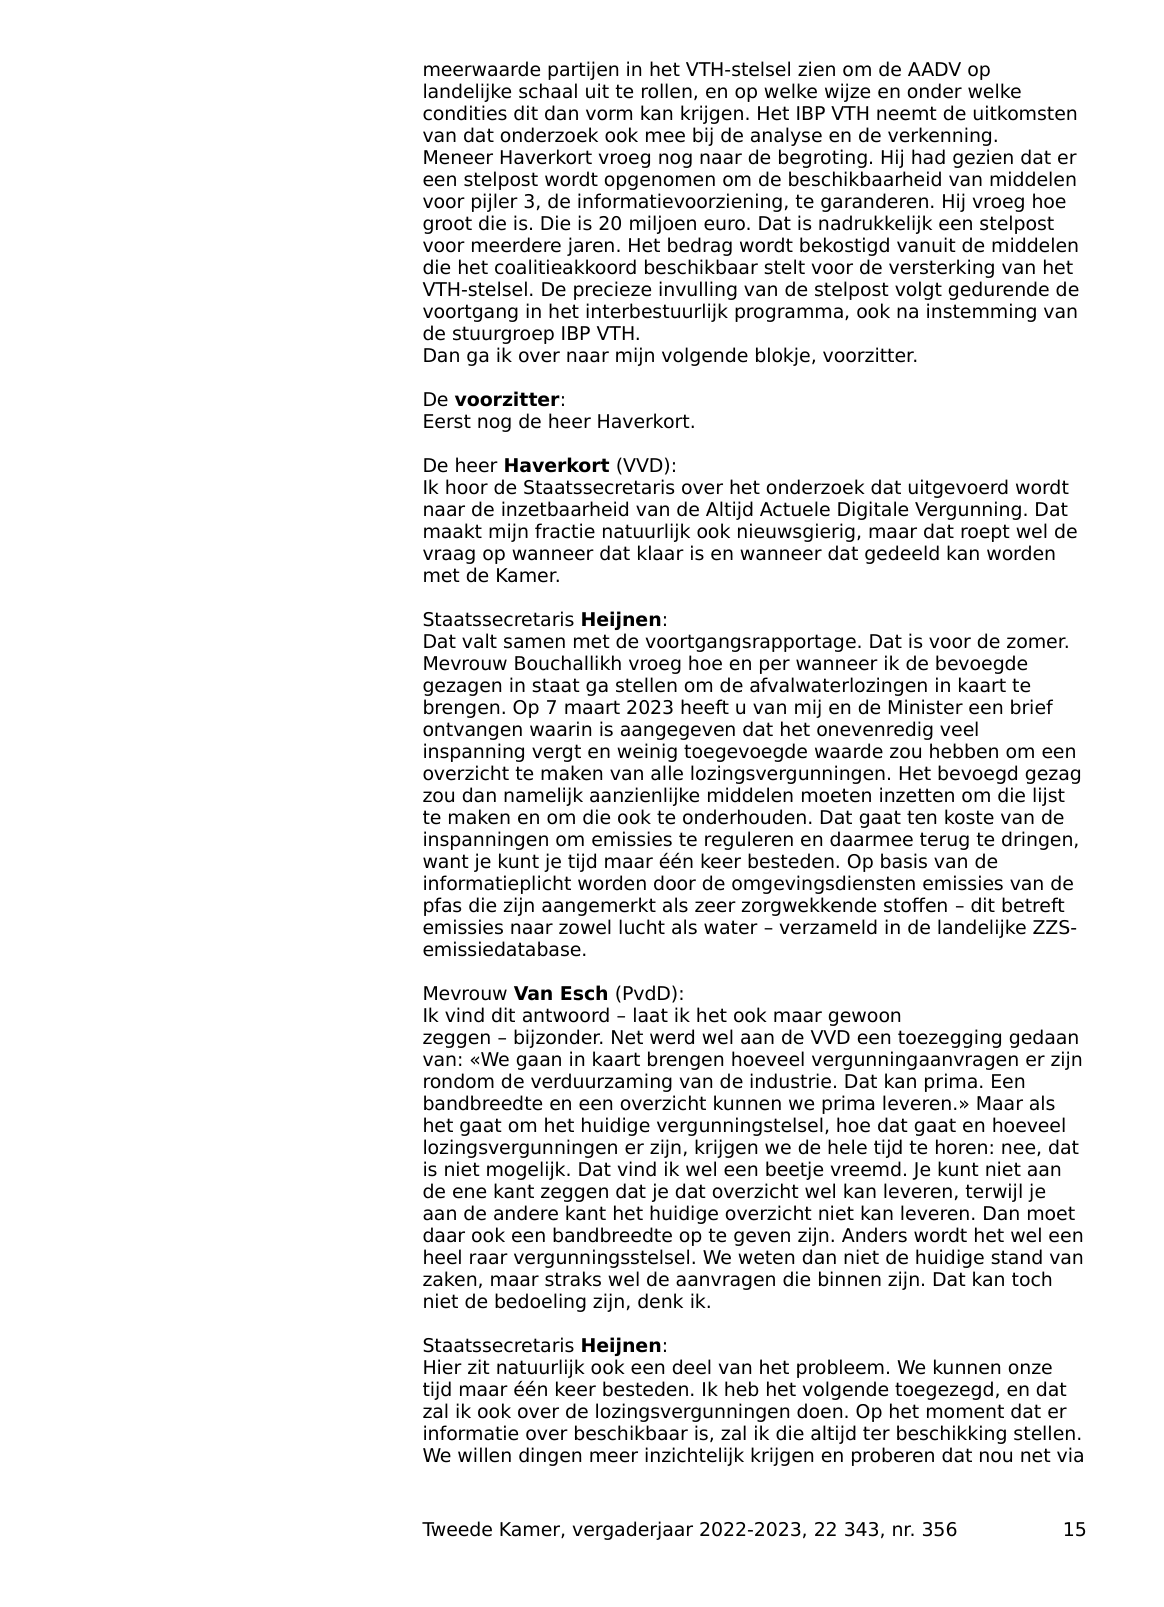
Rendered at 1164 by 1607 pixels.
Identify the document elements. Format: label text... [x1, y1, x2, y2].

text Mevrouw Van Esch (PvdD): [422, 983, 1087, 1005]
text Staatssecretaris Heijnen: [422, 609, 1087, 631]
text Dat valt samen met de voortgangsrapportage. Dat is voor de zomer. [422, 631, 1087, 653]
text Staatssecretaris Heijnen: [422, 1335, 1087, 1357]
text Dan ga ik over naar mijn volgende blokje, voorzitter. [422, 345, 1087, 367]
text De heer Haverkort (VVD): [422, 455, 1087, 477]
text Hier zit natuurlijk ook een deel van het probleem. We kunnen onze tijd maar één keer besteden. Ik heb het volgende toegezegd, en dat zal ik ook over de lozingsvergunningen doen. Op het moment dat er informatie over beschikbaar is, zal ik die altijd ter beschikking stellen. We willen dingen meer inzichtelijk krijgen en proberen dat nou net via [422, 1357, 1087, 1467]
text Eerst nog de heer Haverkort. [422, 411, 1087, 433]
text Mevrouw Bouchallikh vroeg hoe en per wanneer ik de bevoegde gezagen in staat ga stellen om de afvalwaterlozingen in kaart te brengen. Op 7 maart 2023 heeft u van mij en de Minister een brief ontvangen waarin is aangegeven dat het onevenredig veel inspanning vergt en weinig toegevoegde waarde zou hebben om een overzicht te maken van alle lozingsvergunningen. Het bevoegd gezag zou dan namelijk aanzienlijke middelen moeten inzetten om die lijst te maken en om die ook te onderhouden. Dat gaat ten koste van de inspanningen om emissies te reguleren en daarmee terug te dringen, want je kunt je tijd maar één keer besteden. Op basis van de informatieplicht worden door de omgevingsdiensten emissies van de pfas die zijn aangemerkt als zeer zorgwekkende stoffen – dit betreft emissies naar zowel lucht als water – verzameld in de landelijke ZZS-emissiedatabase. [422, 653, 1087, 961]
text meerwaarde partijen in het VTH-stelsel zien om de AADV op landelijke schaal uit te rollen, en op welke wijze en onder welke condities dit dan vorm kan krijgen. Het IBP VTH neemt de uitkomsten van dat onderzoek ook mee bij de analyse en de verkenning. [422, 59, 1087, 147]
text Meneer Haverkort vroeg nog naar de begroting. Hij had gezien dat er een stelpost wordt opgenomen om de beschikbaarheid van middelen voor pijler 3, de informatievoorziening, te garanderen. Hij vroeg hoe groot die is. Die is 20 miljoen euro. Dat is nadrukkelijk een stelpost voor meerdere jaren. Het bedrag wordt bekostigd vanuit de middelen die het coalitieakkoord beschikbaar stelt voor de versterking van het VTH-stelsel. De precieze invulling van de stelpost volgt gedurende de voortgang in het interbestuurlijk programma, ook na instemming van de stuurgroep IBP VTH. [422, 147, 1087, 345]
text Ik vind dit antwoord – laat ik het ook maar gewoon zeggen – bijzonder. Net werd wel aan de VVD een toezegging gedaan van: «We gaan in kaart brengen hoeveel vergunningaanvragen er zijn rondom de verduurzaming van de industrie. Dat kan prima. Een bandbreedte en een overzicht kunnen we prima leveren.» Maar als het gaat om het huidige vergunningstelsel, hoe dat gaat en hoeveel lozingsvergunningen er zijn, krijgen we de hele tijd te horen: nee, dat is niet mogelijk. Dat vind ik wel een beetje vreemd. Je kunt niet aan de ene kant zeggen dat je dat overzicht wel kan leveren, terwijl je aan de andere kant het huidige overzicht niet kan leveren. Dan moet daar ook een bandbreedte op te geven zijn. Anders wordt het wel een heel raar vergunningsstelsel. We weten dan niet de huidige stand van zaken, maar straks wel de aanvragen die binnen zijn. Dat kan toch niet de bedoeling zijn, denk ik. [422, 1005, 1087, 1313]
text Ik hoor de Staatssecretaris over het onderzoek dat uitgevoerd wordt naar de inzetbaarheid van de Altijd Actuele Digitale Vergunning. Dat maakt mijn fractie natuurlijk ook nieuwsgierig, maar dat roept wel de vraag op wanneer dat klaar is en wanneer dat gedeeld kan worden met de Kamer. [422, 477, 1087, 587]
text De voorzitter: [422, 389, 1087, 411]
